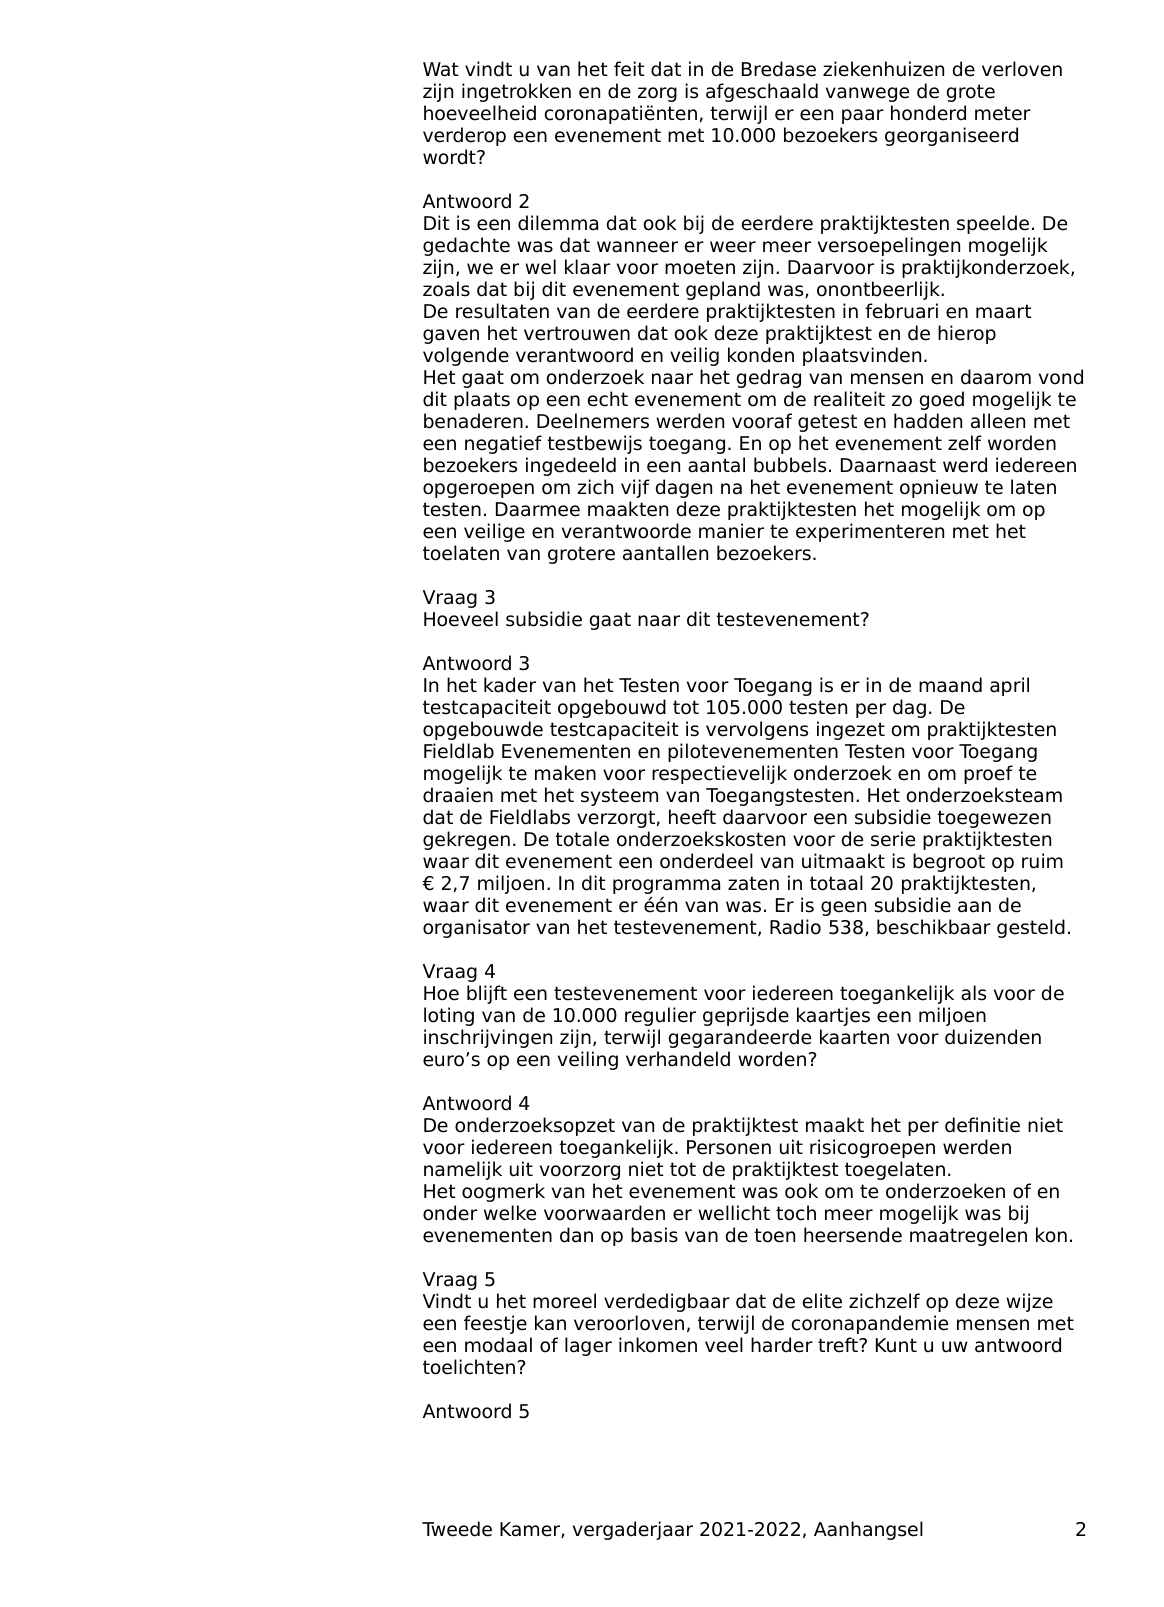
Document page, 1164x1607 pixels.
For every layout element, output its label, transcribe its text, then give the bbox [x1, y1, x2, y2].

text Hoeveel subsidie gaat naar dit testevenement? [422, 609, 1087, 631]
text Wat vindt u van het feit dat in de Bredase ziekenhuizen de verloven zijn ingetrokken en de zorg is afgeschaald vanwege de grote hoeveelheid coronapatiënten, terwijl er een paar honderd meter verderop een evenement met 10.000 bezoekers georganiseerd wordt? [422, 59, 1087, 169]
text Antwoord 4 [422, 1093, 1087, 1115]
text Vraag 5 [422, 1269, 1087, 1291]
text In het kader van het Testen voor Toegang is er in de maand april testcapaciteit opgebouwd tot 105.000 testen per dag. De opgebouwde testcapaciteit is vervolgens ingezet om praktijktesten Fieldlab Evenementen en pilotevenementen Testen voor Toegang mogelijk te maken voor respectievelijk onderzoek en om proef te draaien met het systeem van Toegangstesten. Het onderzoeksteam dat de Fieldlabs verzorgt, heeft daarvoor een subsidie toegewezen gekregen. De totale onderzoekskosten voor de serie praktijktesten waar dit evenement een onderdeel van uitmaakt is begroot op ruim € 2,7 miljoen. In dit programma zaten in totaal 20 praktijktesten, waar dit evenement er één van was. Er is geen subsidie aan de organisator van het testevenement, Radio 538, beschikbaar gesteld. [422, 675, 1087, 939]
text Vraag 4 [422, 961, 1087, 983]
text Het oogmerk van het evenement was ook om te onderzoeken of en onder welke voorwaarden er wellicht toch meer mogelijk was bij evenementen dan op basis van de toen heersende maatregelen kon. [422, 1181, 1087, 1247]
text Vindt u het moreel verdedigbaar dat de elite zichzelf op deze wijze een feestje kan veroorloven, terwijl de coronapandemie mensen met een modaal of lager inkomen veel harder treft? Kunt u uw antwoord toelichten? [422, 1291, 1087, 1379]
text Antwoord 5 [422, 1401, 1087, 1423]
text Antwoord 2 [422, 191, 1087, 213]
text Antwoord 3 [422, 653, 1087, 675]
text Hoe blijft een testevenement voor iedereen toegankelijk als voor de loting van de 10.000 regulier geprijsde kaartjes een miljoen inschrijvingen zijn, terwijl gegarandeerde kaarten voor duizenden euro’s op een veiling verhandeld worden? [422, 983, 1087, 1071]
text Dit is een dilemma dat ook bij de eerdere praktijktesten speelde. De gedachte was dat wanneer er weer meer versoepelingen mogelijk zijn, we er wel klaar voor moeten zijn. Daarvoor is praktijkonderzoek, zoals dat bij dit evenement gepland was, onontbeerlijk. [422, 213, 1087, 301]
text De resultaten van de eerdere praktijktesten in februari en maart gaven het vertrouwen dat ook deze praktijktest en de hierop volgende verantwoord en veilig konden plaatsvinden. [422, 301, 1087, 367]
text Het gaat om onderzoek naar het gedrag van mensen en daarom vond dit plaats op een echt evenement om de realiteit zo goed mogelijk te benaderen. Deelnemers werden vooraf getest en hadden alleen met een negatief testbewijs toegang. En op het evenement zelf worden bezoekers ingedeeld in een aantal bubbels. Daarnaast werd iedereen opgeroepen om zich vijf dagen na het evenement opnieuw te laten testen. Daarmee maakten deze praktijktesten het mogelijk om op een veilige en verantwoorde manier te experimenteren met het toelaten van grotere aantallen bezoekers. [422, 367, 1087, 565]
text Vraag 3 [422, 587, 1087, 609]
text De onderzoeksopzet van de praktijktest maakt het per definitie niet voor iedereen toegankelijk. Personen uit risicogroepen werden namelijk uit voorzorg niet tot de praktijktest toegelaten. [422, 1115, 1087, 1181]
